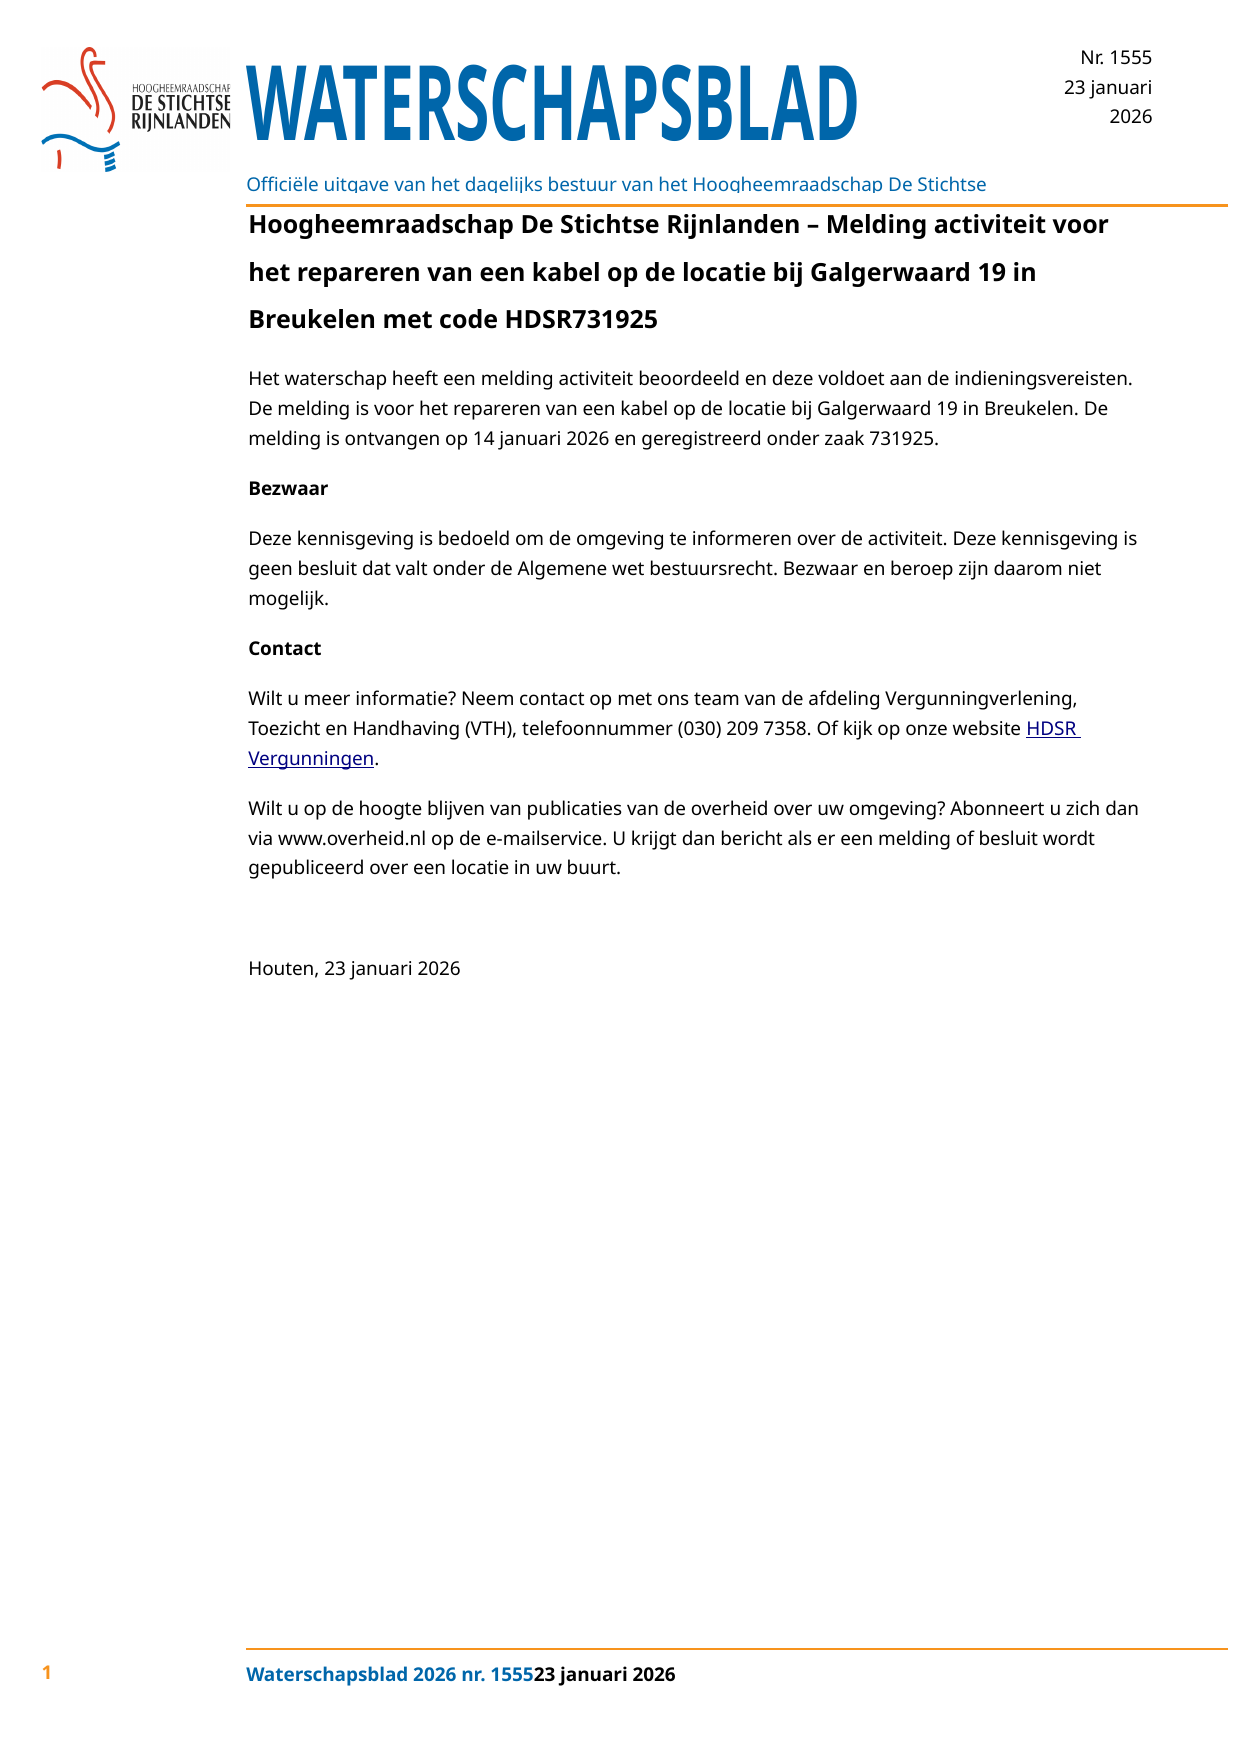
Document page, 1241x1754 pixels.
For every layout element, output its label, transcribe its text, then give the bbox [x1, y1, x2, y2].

text Deze kennisgeving is bedoeld om de omgeving te informeren over de activiteit. Deze kennisgeving is geen besluit dat valt onder de Algemene wet bestuursrecht. Bezwaar en beroep zijn daarom niet mogelijk. [248, 526, 1152, 610]
text Bezwaar [248, 475, 1152, 501]
text Wilt u meer informatie? Neem contact op met ons team van de afdeling Vergunningverlening, Toezicht en Handhaving (VTH), telefoonnummer (030) 209 7358. Of kijk op onze website HDSR Vergunningen. [248, 686, 1152, 770]
text Houten, 23 januari 2026 [248, 955, 1152, 981]
text Het waterschap heeft een melding activiteit beoordeeld en deze voldoet aan de indieningsvereisten. De melding is voor het repareren van een kabel op de locatie bij Galgerwaard 19 in Breukelen. De melding is ontvangen op 14 januari 2026 en geregistreerd onder zaak 731925. [248, 366, 1152, 450]
picture [41, 47, 231, 172]
text Contact [248, 635, 1152, 661]
text Hoogheemraadschap De Stichtse Rijnlanden – Melding activiteit voor het repareren van een kabel op de locatie bij Galgerwaard 19 in Breukelen met code HDSR731925 [248, 207, 1152, 336]
text Wilt u op de hoogte blijven van publicaties van de overheid over uw omgeving? Abonneert u zich dan via www.overheid.nl op de e-mailservice. U krijgt dan bericht als er een melding of besluit wordt gepubliceerd over een locatie in uw buurt. [248, 795, 1152, 880]
